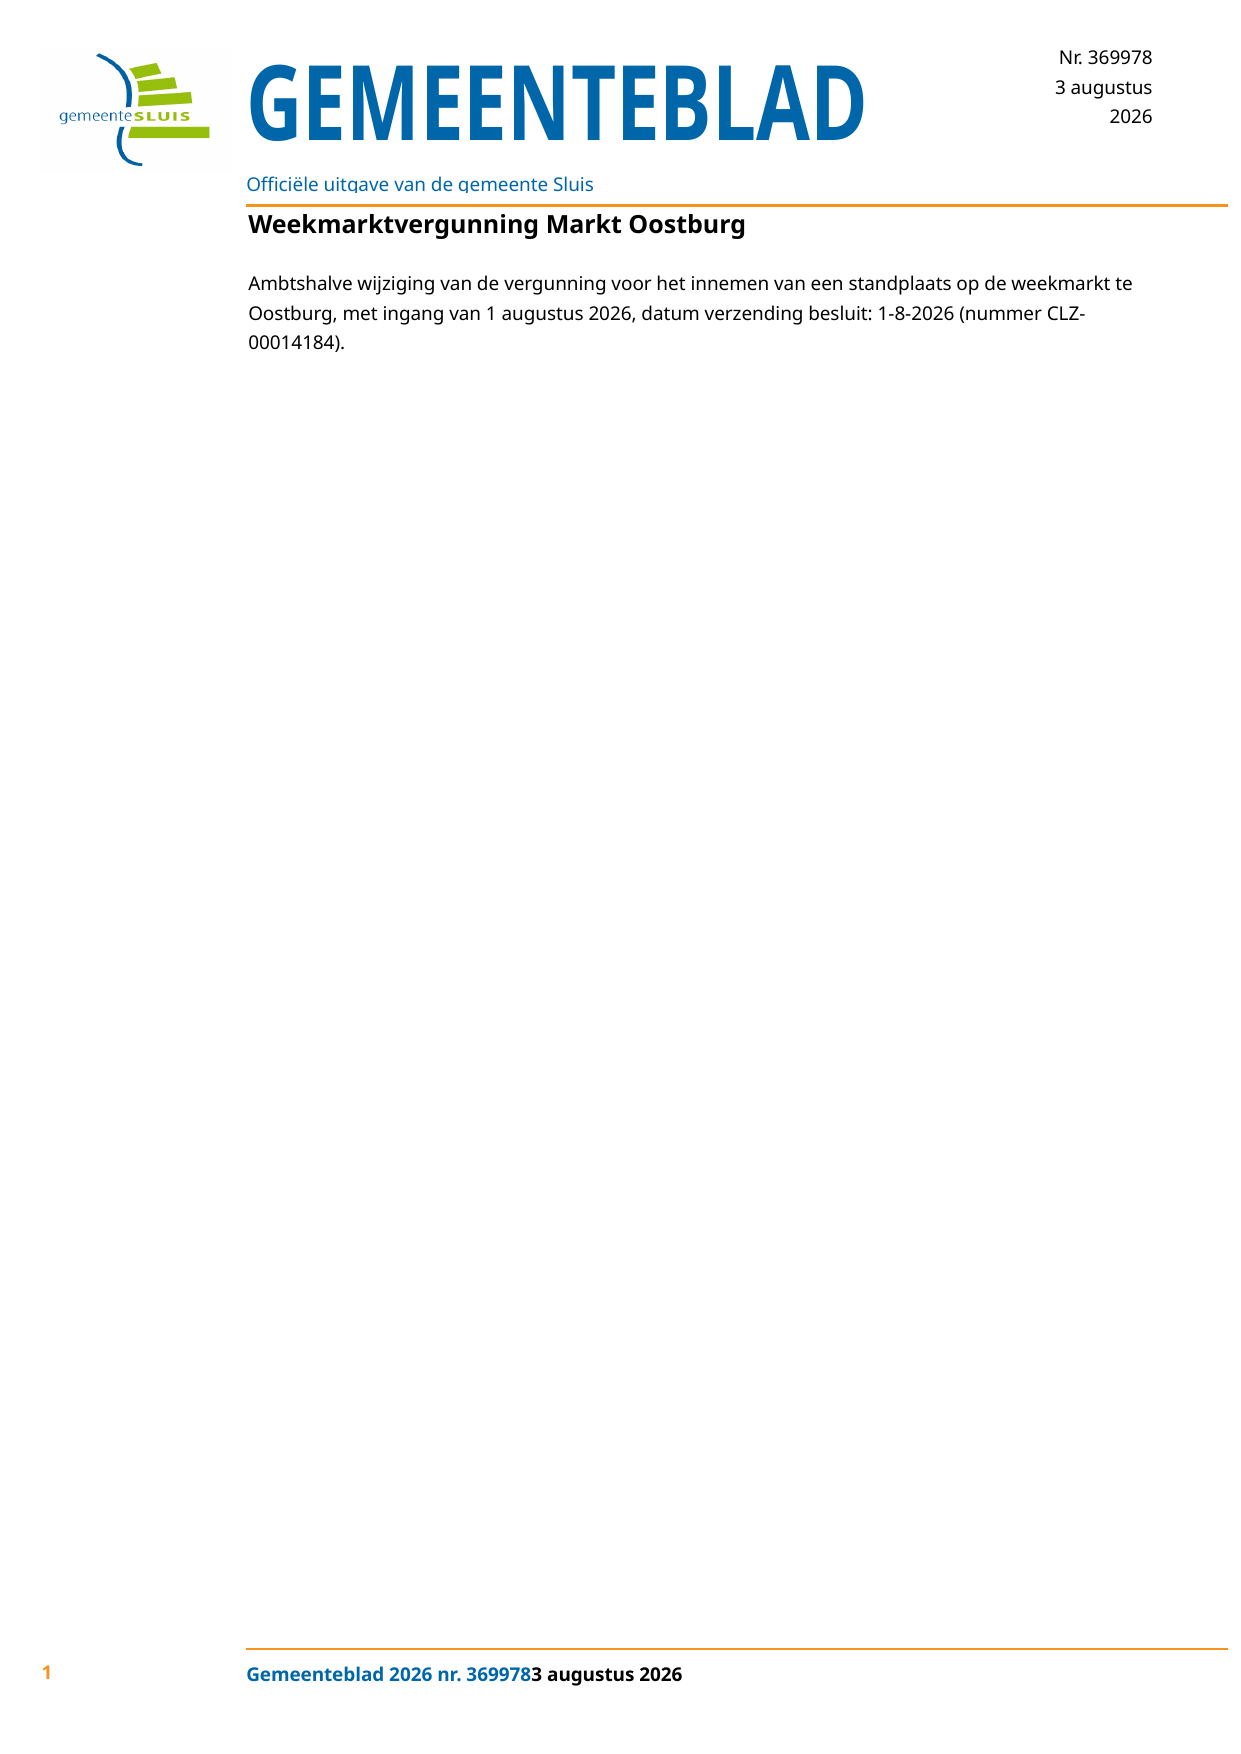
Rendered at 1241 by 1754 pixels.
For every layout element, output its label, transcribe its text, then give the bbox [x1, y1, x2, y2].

text Ambtshalve wijziging van de vergunning voor het innemen van een standplaats op de weekmarkt te Oostburg, met ingang van 1 augustus 2026, datum verzending besluit: 1-8-2026 (nummer CLZ-00014184). [248, 270, 1152, 355]
text Weekmarktvergunning Markt Oostburg [248, 207, 1152, 241]
picture [41, 47, 231, 172]
